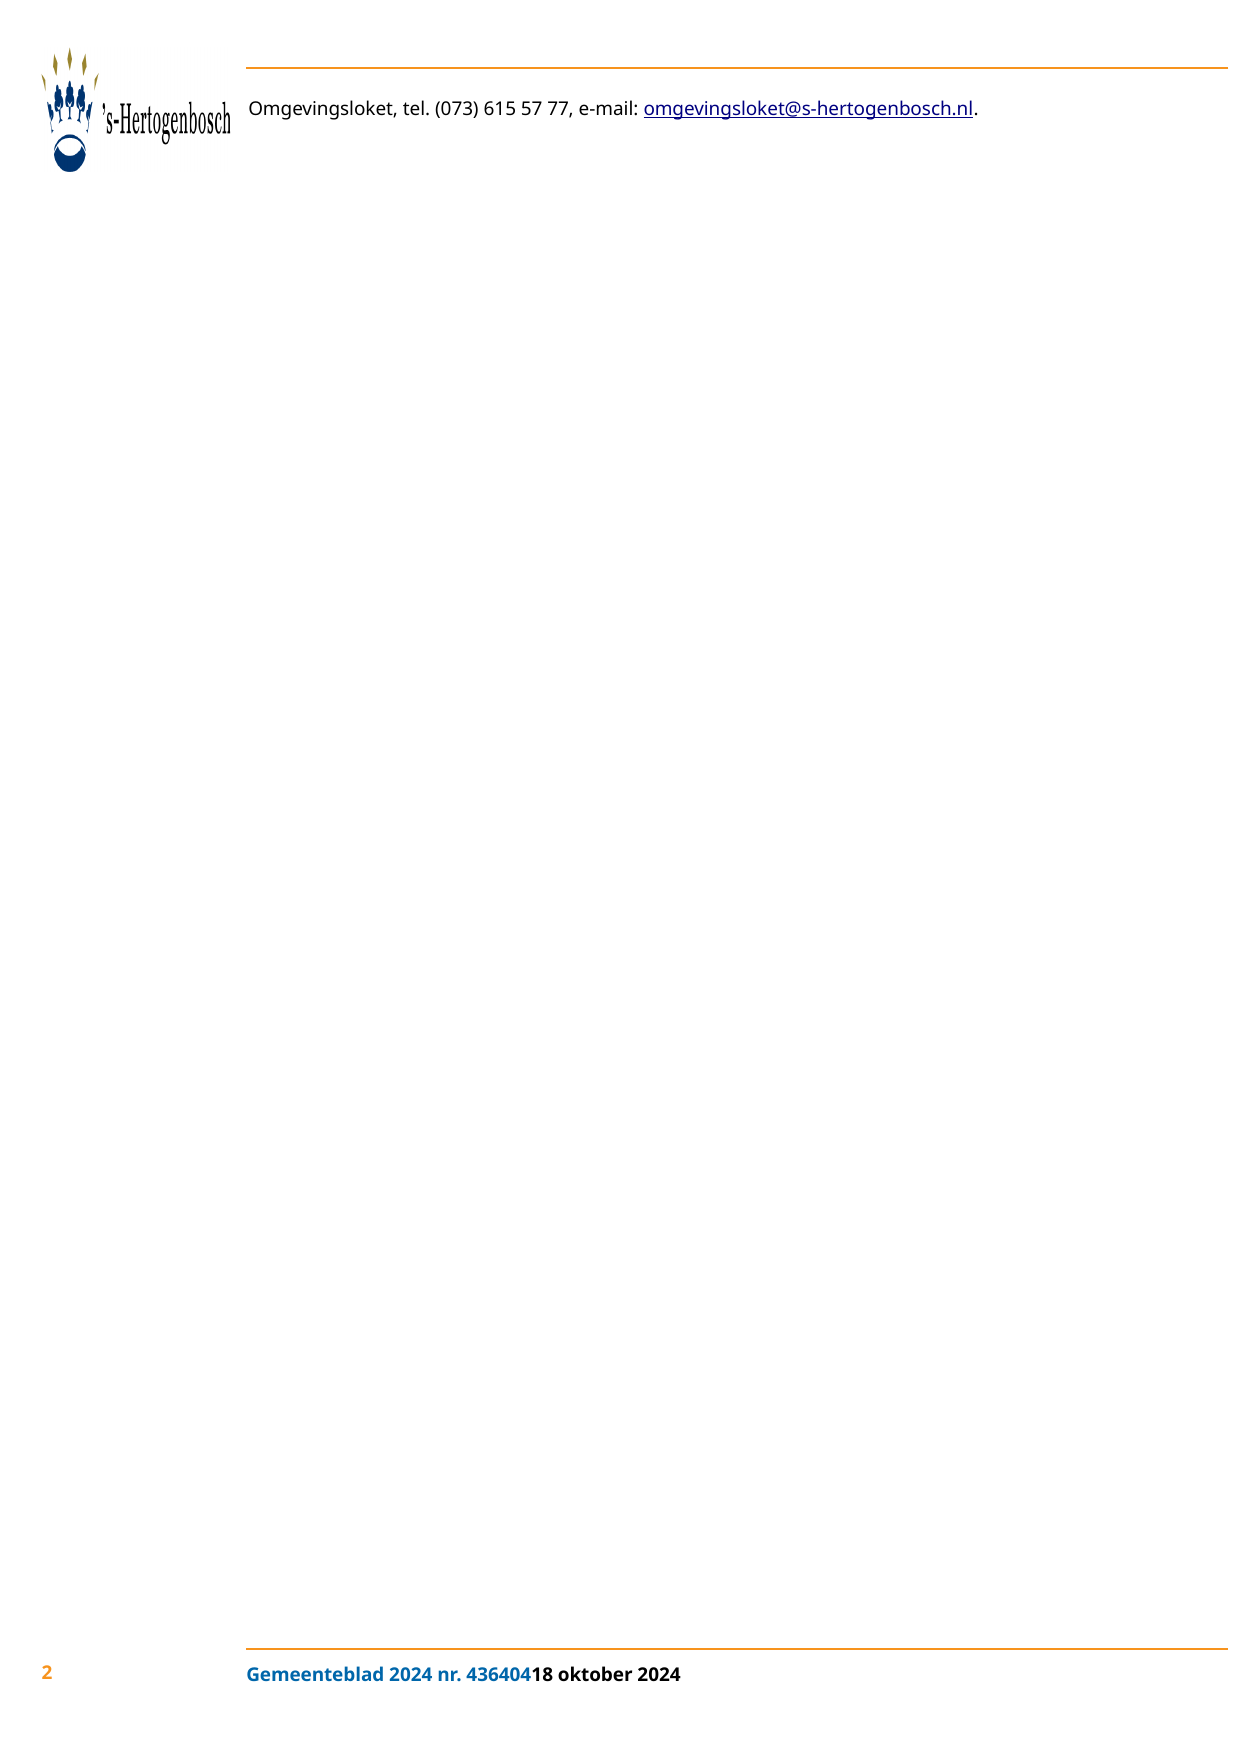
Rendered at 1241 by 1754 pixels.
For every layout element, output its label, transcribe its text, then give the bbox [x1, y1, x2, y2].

text Omgevingsloket, tel. (073) 615 57 77, e-mail: omgevingsloket@s-hertogenbosch.nl. [248, 95, 1152, 121]
picture [41, 47, 231, 172]
